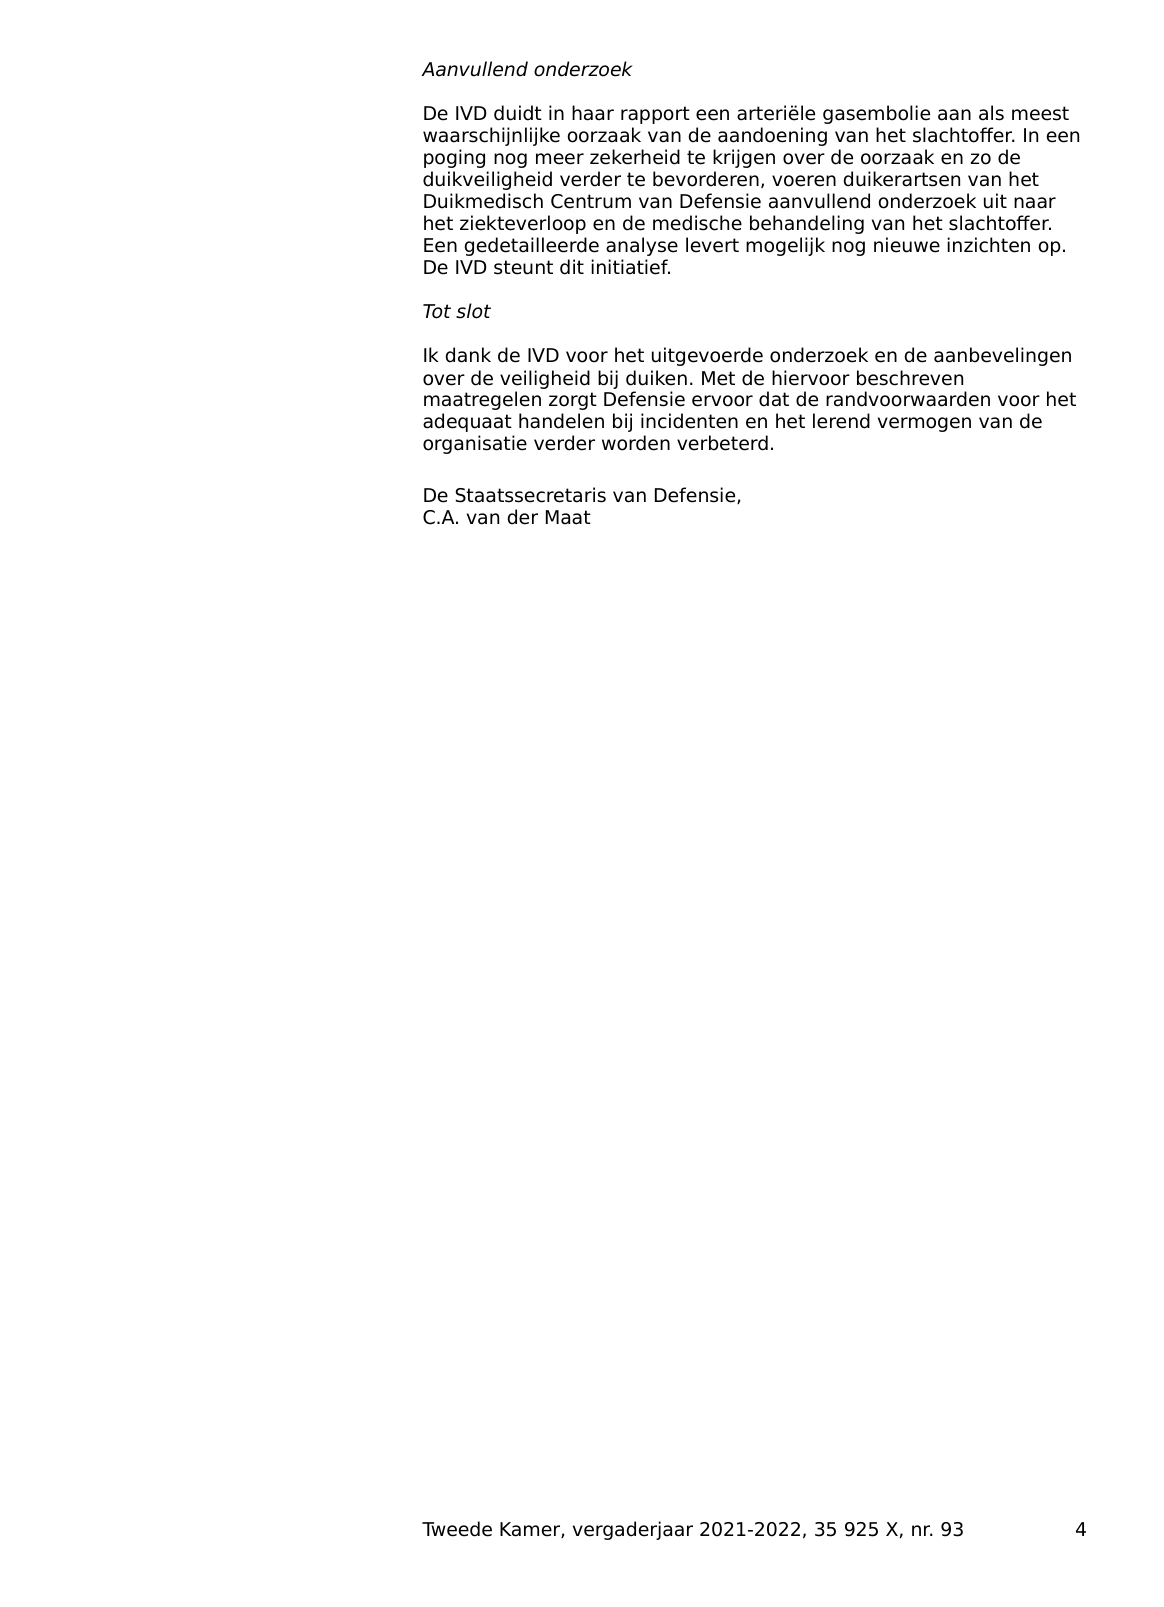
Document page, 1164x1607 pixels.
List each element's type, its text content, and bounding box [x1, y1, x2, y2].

subtitle Aanvullend onderzoek [422, 59, 1087, 81]
subtitle Tot slot [422, 301, 1087, 323]
text Ik dank de IVD voor het uitgevoerde onderzoek en de aanbevelingen over de veiligheid bij duiken. Met de hiervoor beschreven maatregelen zorgt Defensie ervoor dat de randvoorwaarden voor het adequaat handelen bij incidenten en het lerend vermogen van de organisatie verder worden verbeterd. [422, 345, 1087, 455]
text De IVD duidt in haar rapport een arteriële gasembolie aan als meest waarschijnlijke oorzaak van de aandoening van het slachtoffer. In een poging nog meer zekerheid te krijgen over de oorzaak en zo de duikveiligheid verder te bevorderen, voeren duikerartsen van het Duikmedisch Centrum van Defensie aanvullend onderzoek uit naar het ziekteverloop en de medische behandeling van het slachtoffer. Een gedetailleerde analyse levert mogelijk nog nieuwe inzichten op. De IVD steunt dit initiatief. [422, 103, 1087, 279]
text De Staatssecretaris van Defensie, C.A. van der Maat [422, 485, 1087, 529]
